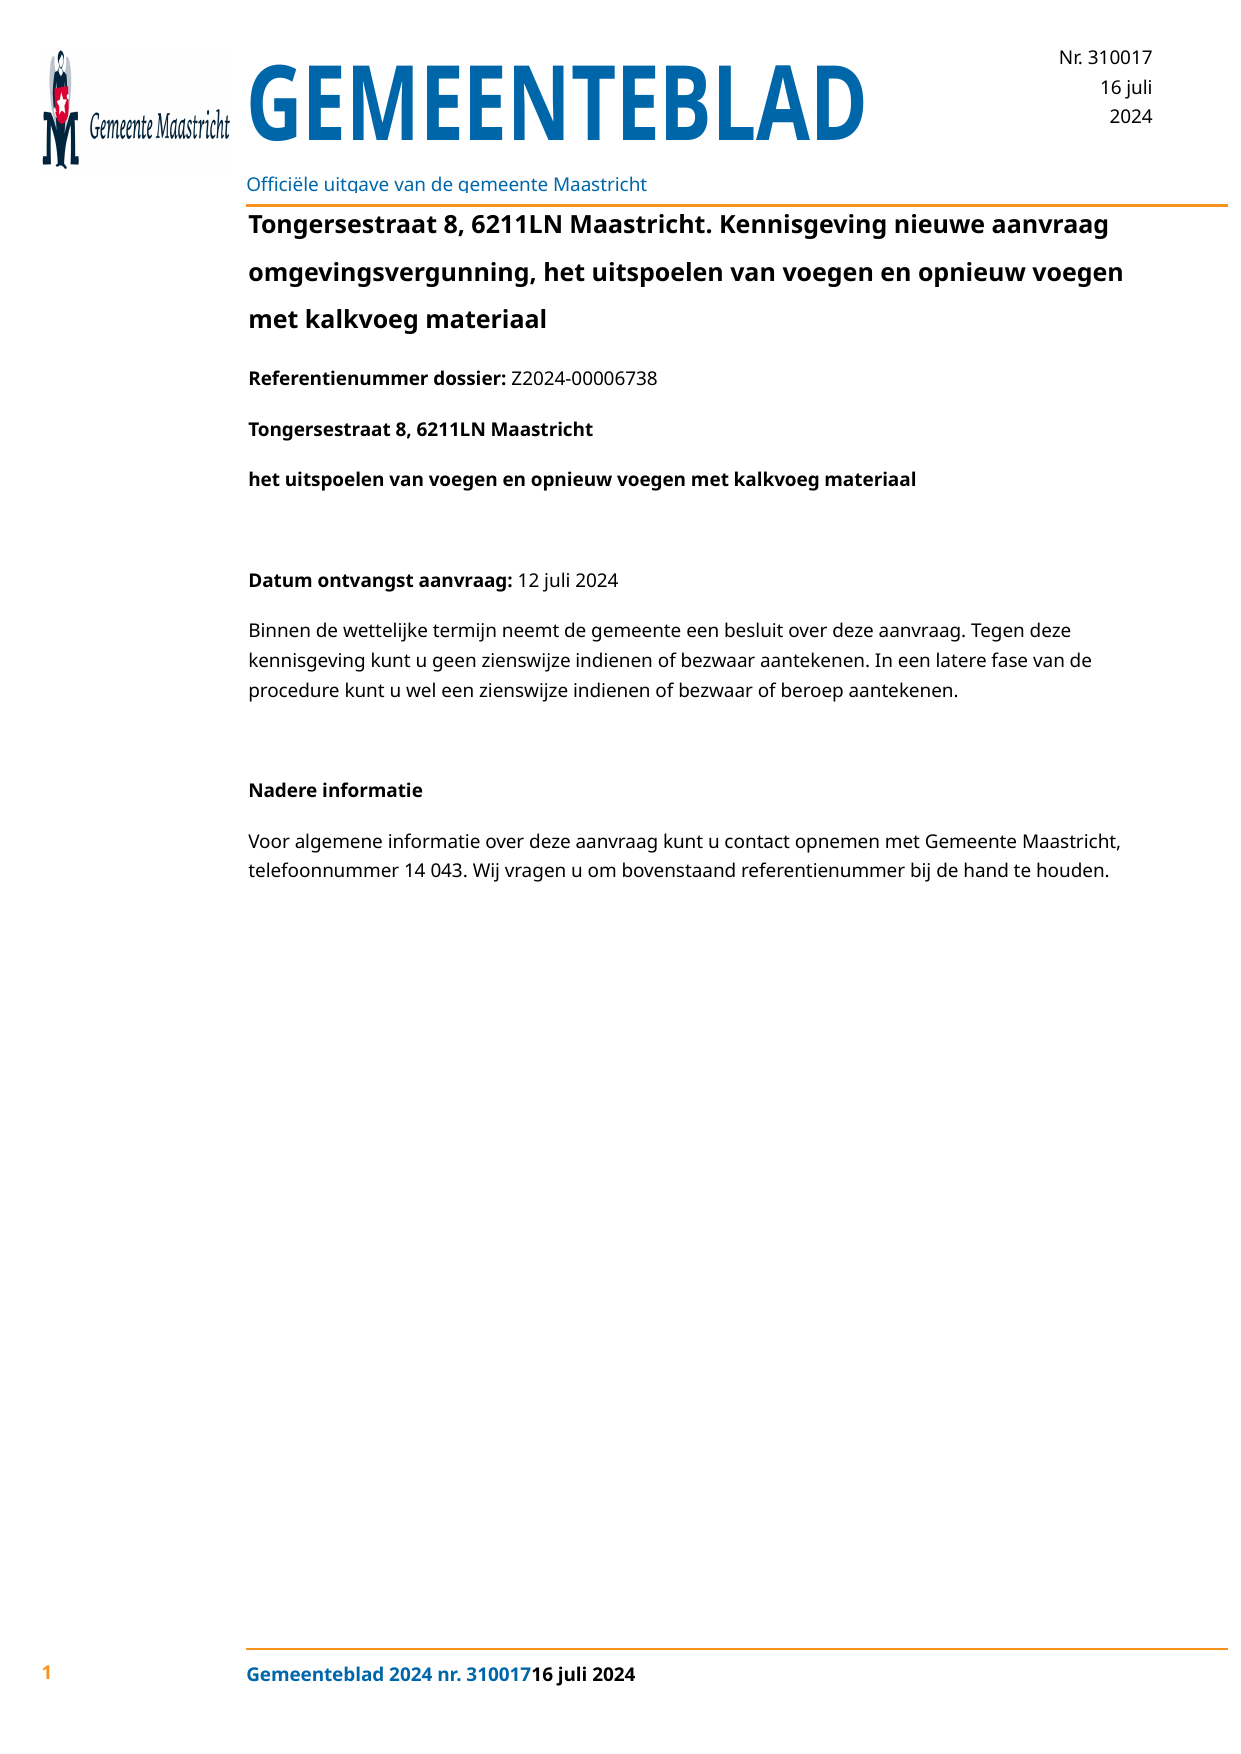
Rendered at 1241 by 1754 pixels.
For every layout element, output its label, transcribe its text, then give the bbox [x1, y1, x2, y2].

text Tongersestraat 8, 6211LN Maastricht [248, 416, 1152, 442]
text Referentienummer dossier: Z2024-00006738 [248, 366, 1152, 391]
text Voor algemene informatie over deze aanvraag kunt u contact opnemen met Gemeente Maastricht, telefoonnummer 14 043. Wij vragen u om bovenstaand referentienummer bij de hand te houden. [248, 828, 1152, 883]
text Tongersestraat 8, 6211LN Maastricht. Kennisgeving nieuwe aanvraag omgevingsvergunning, het uitspoelen van voegen en opnieuw voegen met kalkvoeg materiaal [248, 207, 1152, 336]
picture [41, 47, 231, 172]
text Datum ontvangst aanvraag: 12 juli 2024 [248, 567, 1152, 593]
text Binnen de wettelijke termijn neemt de gemeente een besluit over deze aanvraag. Tegen deze kennisgeving kunt u geen zienswijze indienen of bezwaar aantekenen. In een latere fase van de procedure kunt u wel een zienswijze indienen of bezwaar of beroep aantekenen. [248, 618, 1152, 702]
text het uitspoelen van voegen en opnieuw voegen met kalkvoeg materiaal [248, 466, 1152, 492]
text Nadere informatie [248, 778, 1152, 803]
